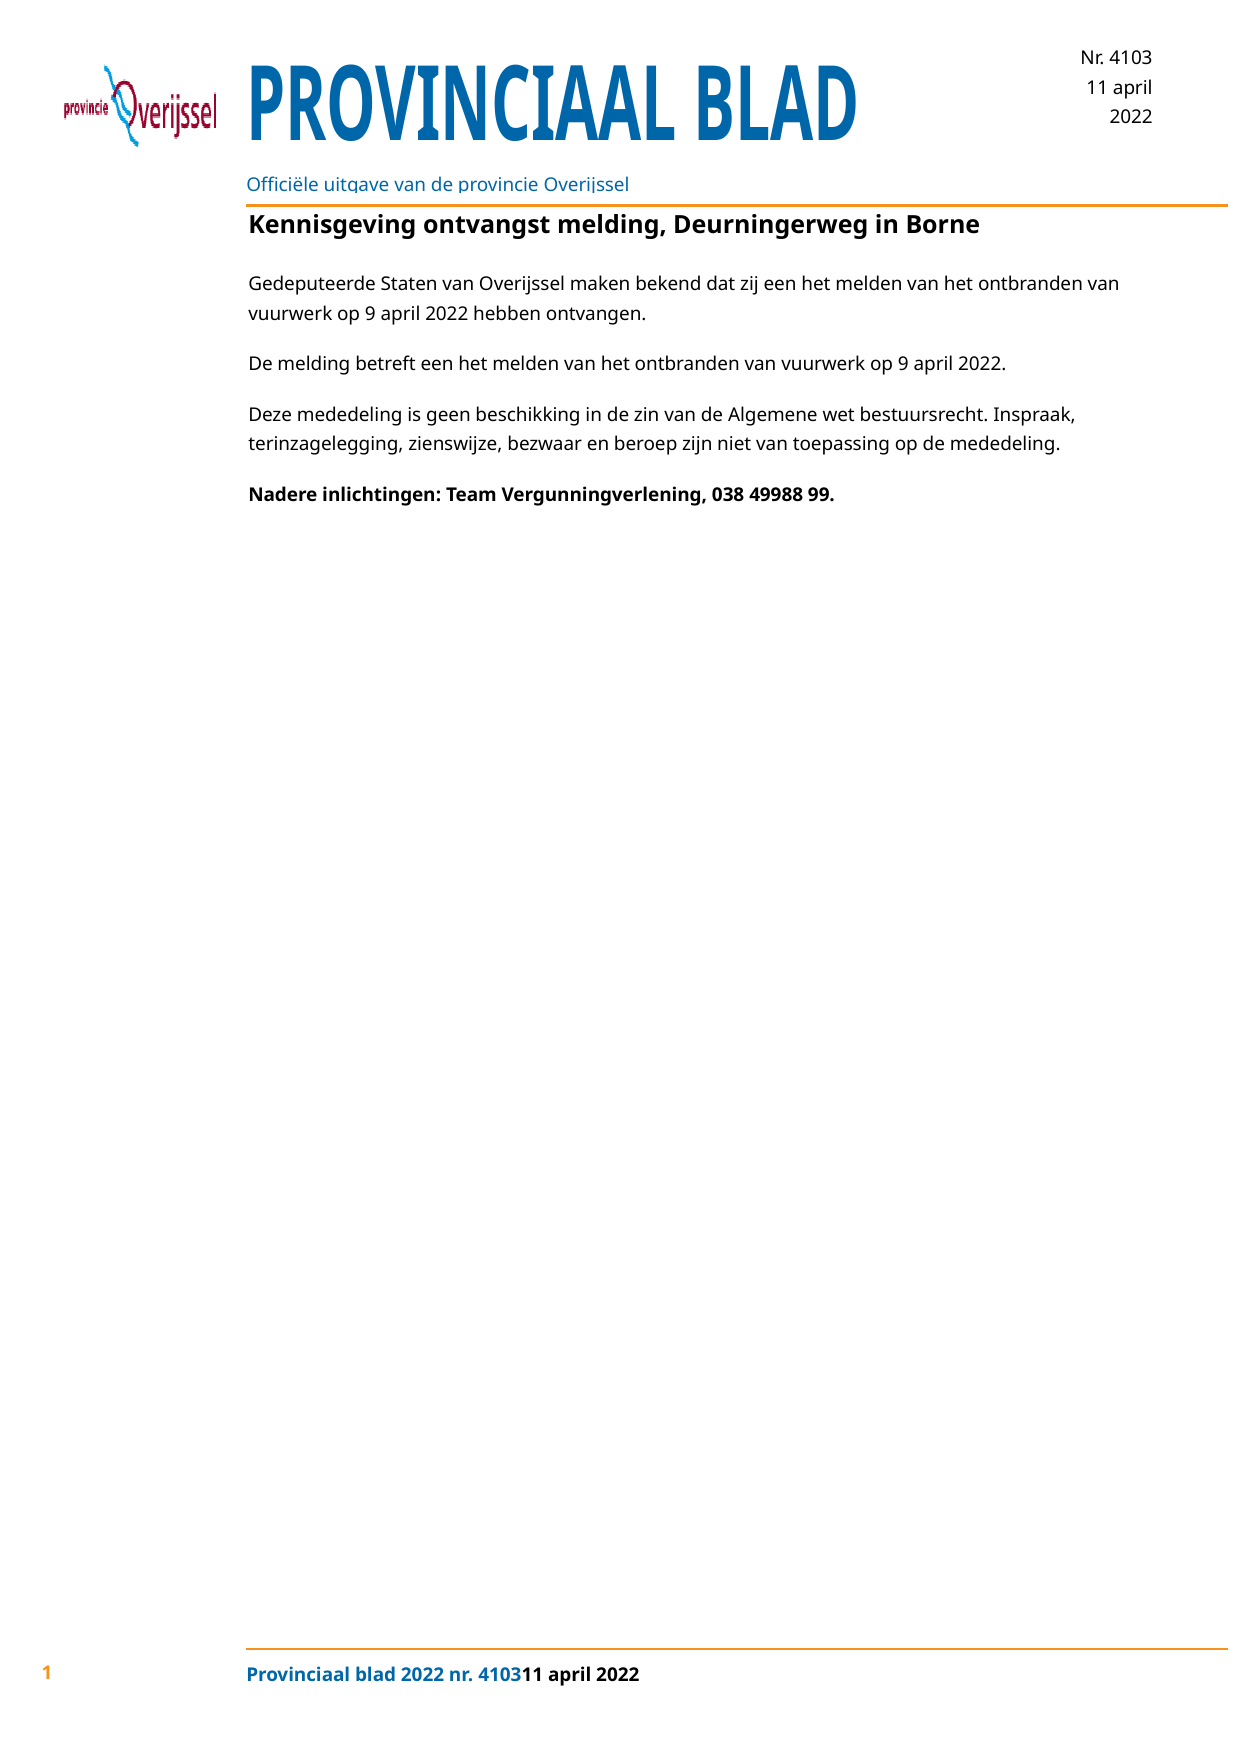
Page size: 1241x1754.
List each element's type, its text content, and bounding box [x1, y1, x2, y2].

picture [41, 47, 231, 172]
text De melding betreft een het melden van het ontbranden van vuurwerk op 9 april 2022. [248, 350, 1152, 376]
text Deze mededeling is geen beschikking in de zin van de Algemene wet bestuursrecht. Inspraak, terinzagelegging, zienswijze, bezwaar en beroep zijn niet van toepassing op de mededeling. [248, 401, 1152, 456]
text Gedeputeerde Staten van Overijssel maken bekend dat zij een het melden van het ontbranden van vuurwerk op 9 april 2022 hebben ontvangen. [248, 270, 1152, 326]
text Nadere inlichtingen: Team Vergunningverlening, 038 49988 99. [248, 481, 1152, 506]
text Kennisgeving ontvangst melding, Deurningerweg in Borne [248, 207, 1152, 241]
